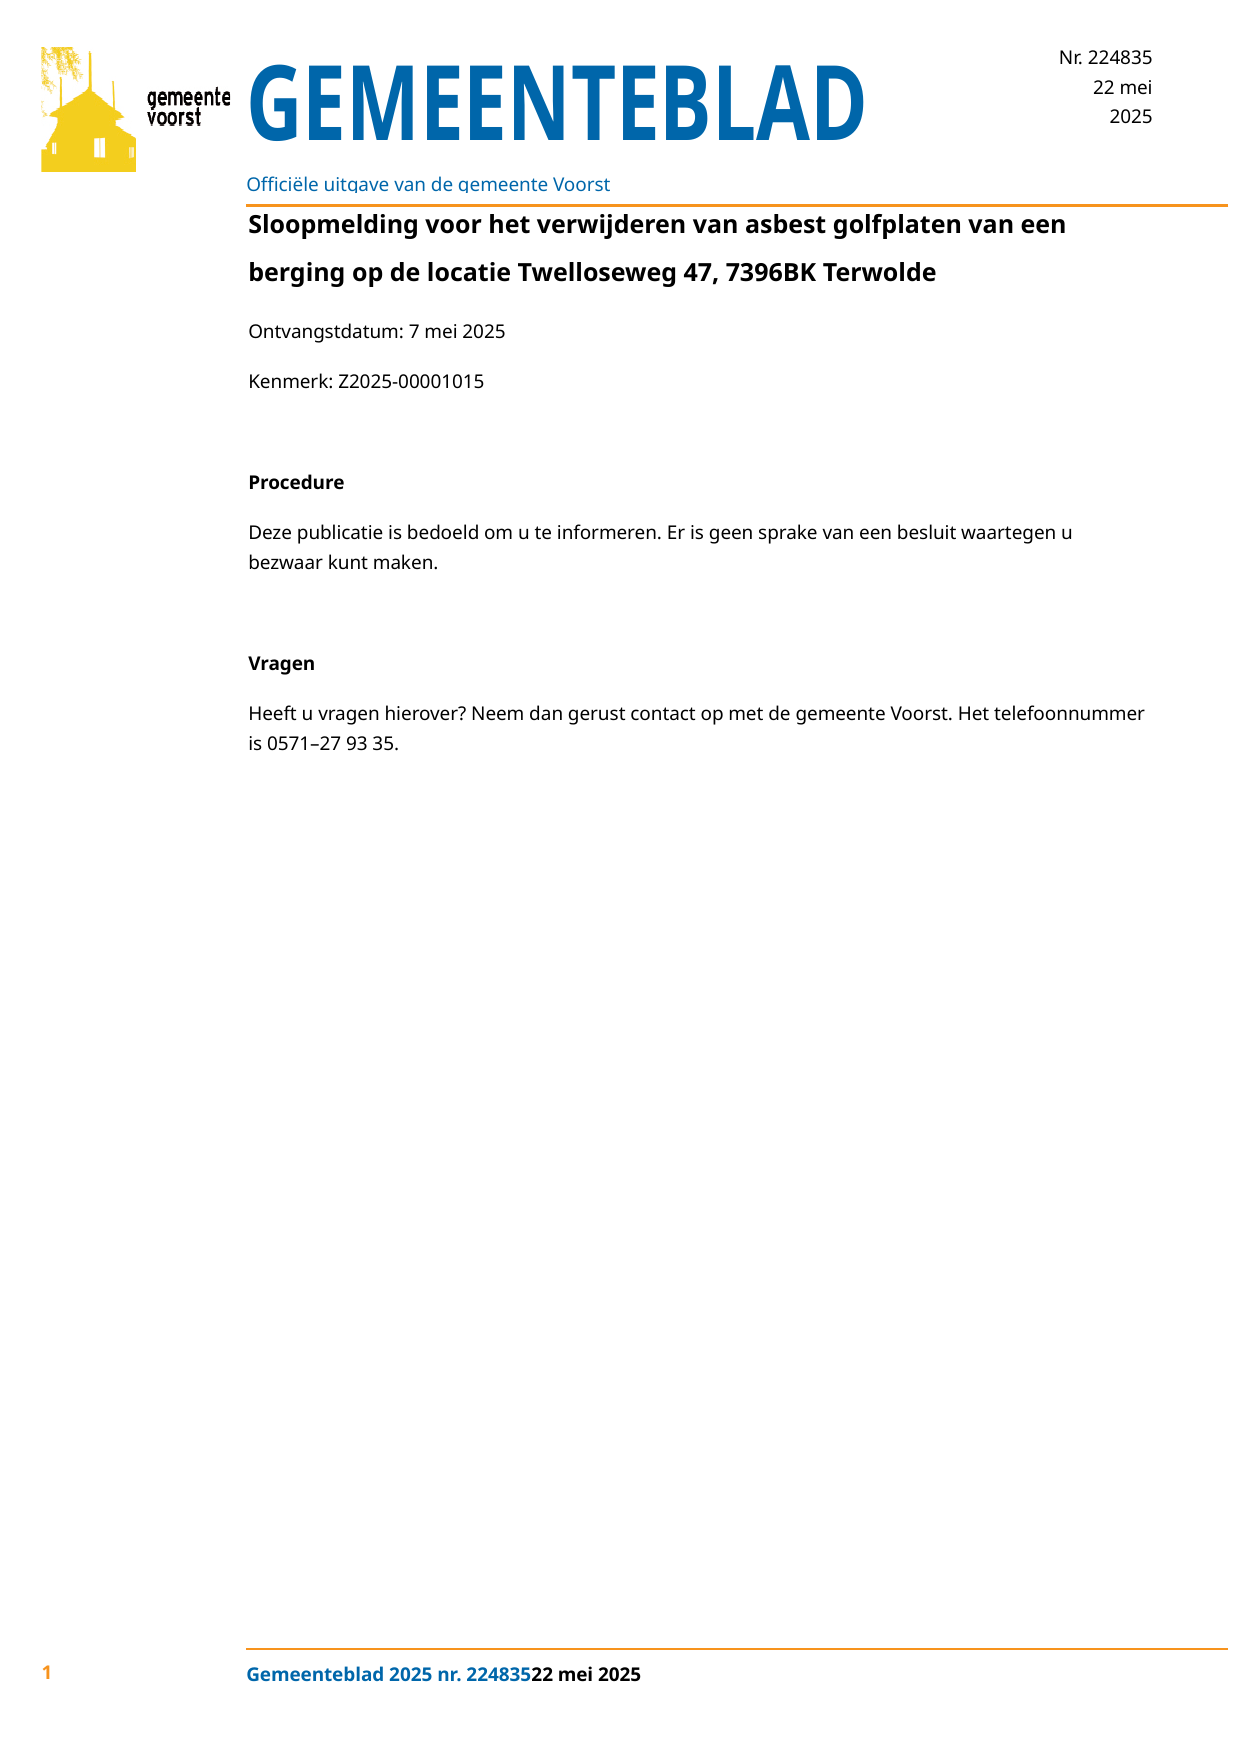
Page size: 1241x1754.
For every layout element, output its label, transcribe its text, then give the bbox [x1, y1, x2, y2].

text Ontvangstdatum: 7 mei 2025 [248, 318, 1152, 344]
text Deze publicatie is bedoeld om u te informeren. Er is geen sprake van een besluit waartegen u bezwaar kunt maken. [248, 519, 1152, 575]
text Sloopmelding voor het verwijderen van asbest golfplaten van een berging op de locatie Twelloseweg 47, 7396BK Terwolde [248, 207, 1152, 288]
text Vragen [248, 650, 1152, 676]
text Procedure [248, 469, 1152, 495]
picture [41, 47, 231, 172]
text Heeft u vragen hierover? Neem dan gerust contact op met de gemeente Voorst. Het telefoonnummer is 0571–27 93 35. [248, 700, 1152, 756]
text Kenmerk: Z2025-00001015 [248, 368, 1152, 394]
